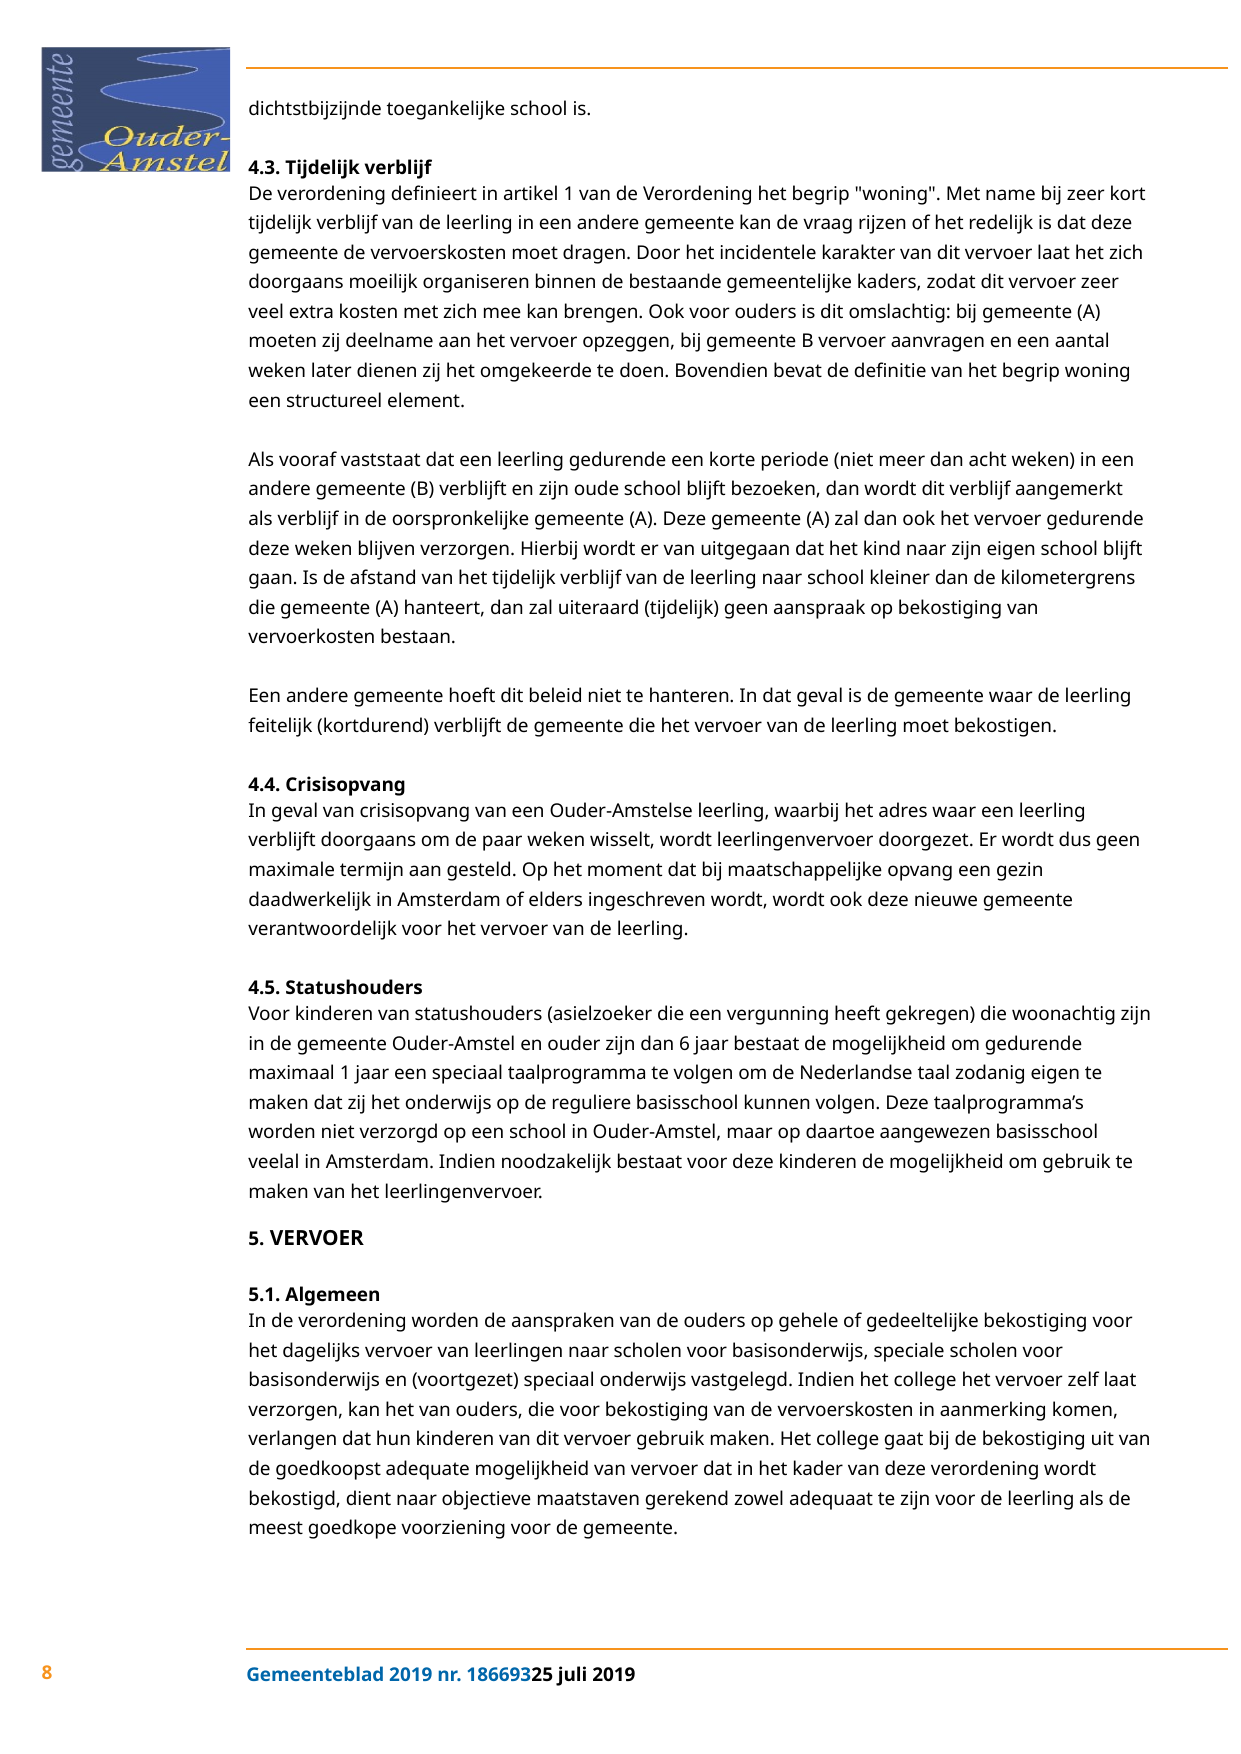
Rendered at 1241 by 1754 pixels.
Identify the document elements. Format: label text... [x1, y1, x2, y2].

text In de verordening worden de aanspraken van de ouders op gehele of gedeeltelijke bekostiging voor het dagelijks vervoer van leerlingen naar scholen voor basisonderwijs, speciale scholen voor basisonderwijs en (voortgezet) speciaal onderwijs vastgelegd. Indien het college het vervoer zelf laat verzorgen, kan het van ouders, die voor bekostiging van de vervoerskosten in aanmerking komen, verlangen dat hun kinderen van dit vervoer gebruik maken. Het college gaat bij de bekostiging uit van de goedkoopst adequate mogelijkheid van vervoer dat in het kader van deze verordening wordt bekostigd, dient naar objectieve maatstaven gerekend zowel adequaat te zijn voor de leerling als de meest goedkope voorziening voor de gemeente. [248, 1307, 1152, 1540]
text 5.1. Algemeen [248, 1281, 1152, 1307]
text 5. VERVOER [248, 1223, 1152, 1252]
text 4.4. Crisisopvang [248, 771, 1152, 797]
text dichtstbijzijnde toegankelijke school is. [248, 95, 1152, 121]
text De verordening definieert in artikel 1 van de Verordening het begrip "woning". Met name bij zeer kort tijdelijk verblijf van de leerling in een andere gemeente kan de vraag rijzen of het redelijk is dat deze gemeente de vervoerskosten moet dragen. Door het incidentele karakter van dit vervoer laat het zich doorgaans moeilijk organiseren binnen de bestaande gemeentelijke kaders, zodat dit vervoer zeer veel extra kosten met zich mee kan brengen. Ook voor ouders is dit omslachtig: bij gemeente (A) moeten zij deelname aan het vervoer opzeggen, bij gemeente B vervoer aanvragen en een aantal weken later dienen zij het omgekeerde te doen. Bovendien bevat de definitie van het begrip woning een structureel element. [248, 180, 1152, 412]
text Voor kinderen van statushouders (asielzoeker die een vergunning heeft gekregen) die woonachtig zijn in de gemeente Ouder-Amstel en ouder zijn dan 6 jaar bestaat de mogelijkheid om gedurende maximaal 1 jaar een speciaal taalprogramma te volgen om de Nederlandse taal zodanig eigen te maken dat zij het onderwijs op de reguliere basisschool kunnen volgen. Deze taalprogramma’s worden niet verzorgd op een school in Ouder-Amstel, maar op daartoe aangewezen basisschool veelal in Amsterdam. Indien noodzakelijk bestaat voor deze kinderen de mogelijkheid om gebruik te maken van het leerlingenvervoer. [248, 1000, 1152, 1203]
text In geval van crisisopvang van een Ouder-Amstelse leerling, waarbij het adres waar een leerling verblijft doorgaans om de paar weken wisselt, wordt leerlingenvervoer doorgezet. Er wordt dus geen maximale termijn aan gesteld. Op het moment dat bij maatschappelijke opvang een gezin daadwerkelijk in Amsterdam of elders ingeschreven wordt, wordt ook deze nieuwe gemeente verantwoordelijk voor het vervoer van de leerling. [248, 797, 1152, 941]
text Een andere gemeente hoeft dit beleid niet te hanteren. In dat geval is de gemeente waar de leerling feitelijk (kortdurend) verblijft de gemeente die het vervoer van de leerling moet bekostigen. [248, 683, 1152, 738]
text 4.3. Tijdelijk verblijf [248, 154, 1152, 180]
picture [41, 47, 231, 172]
text 4.5. Statushouders [248, 974, 1152, 1000]
text Als vooraf vaststaat dat een leerling gedurende een korte periode (niet meer dan acht weken) in een andere gemeente (B) verblijft en zijn oude school blijft bezoeken, dan wordt dit verblijf aangemerkt als verblijf in de oorspronkelijke gemeente (A). Deze gemeente (A) zal dan ook het vervoer gedurende deze weken blijven verzorgen. Hierbij wordt er van uitgegaan dat het kind naar zijn eigen school blijft gaan. Is de afstand van het tijdelijk verblijf van de leerling naar school kleiner dan de kilometergrens die gemeente (A) hanteert, dan zal uiteraard (tijdelijk) geen aanspraak op bekostiging van vervoerkosten bestaan. [248, 446, 1152, 649]
